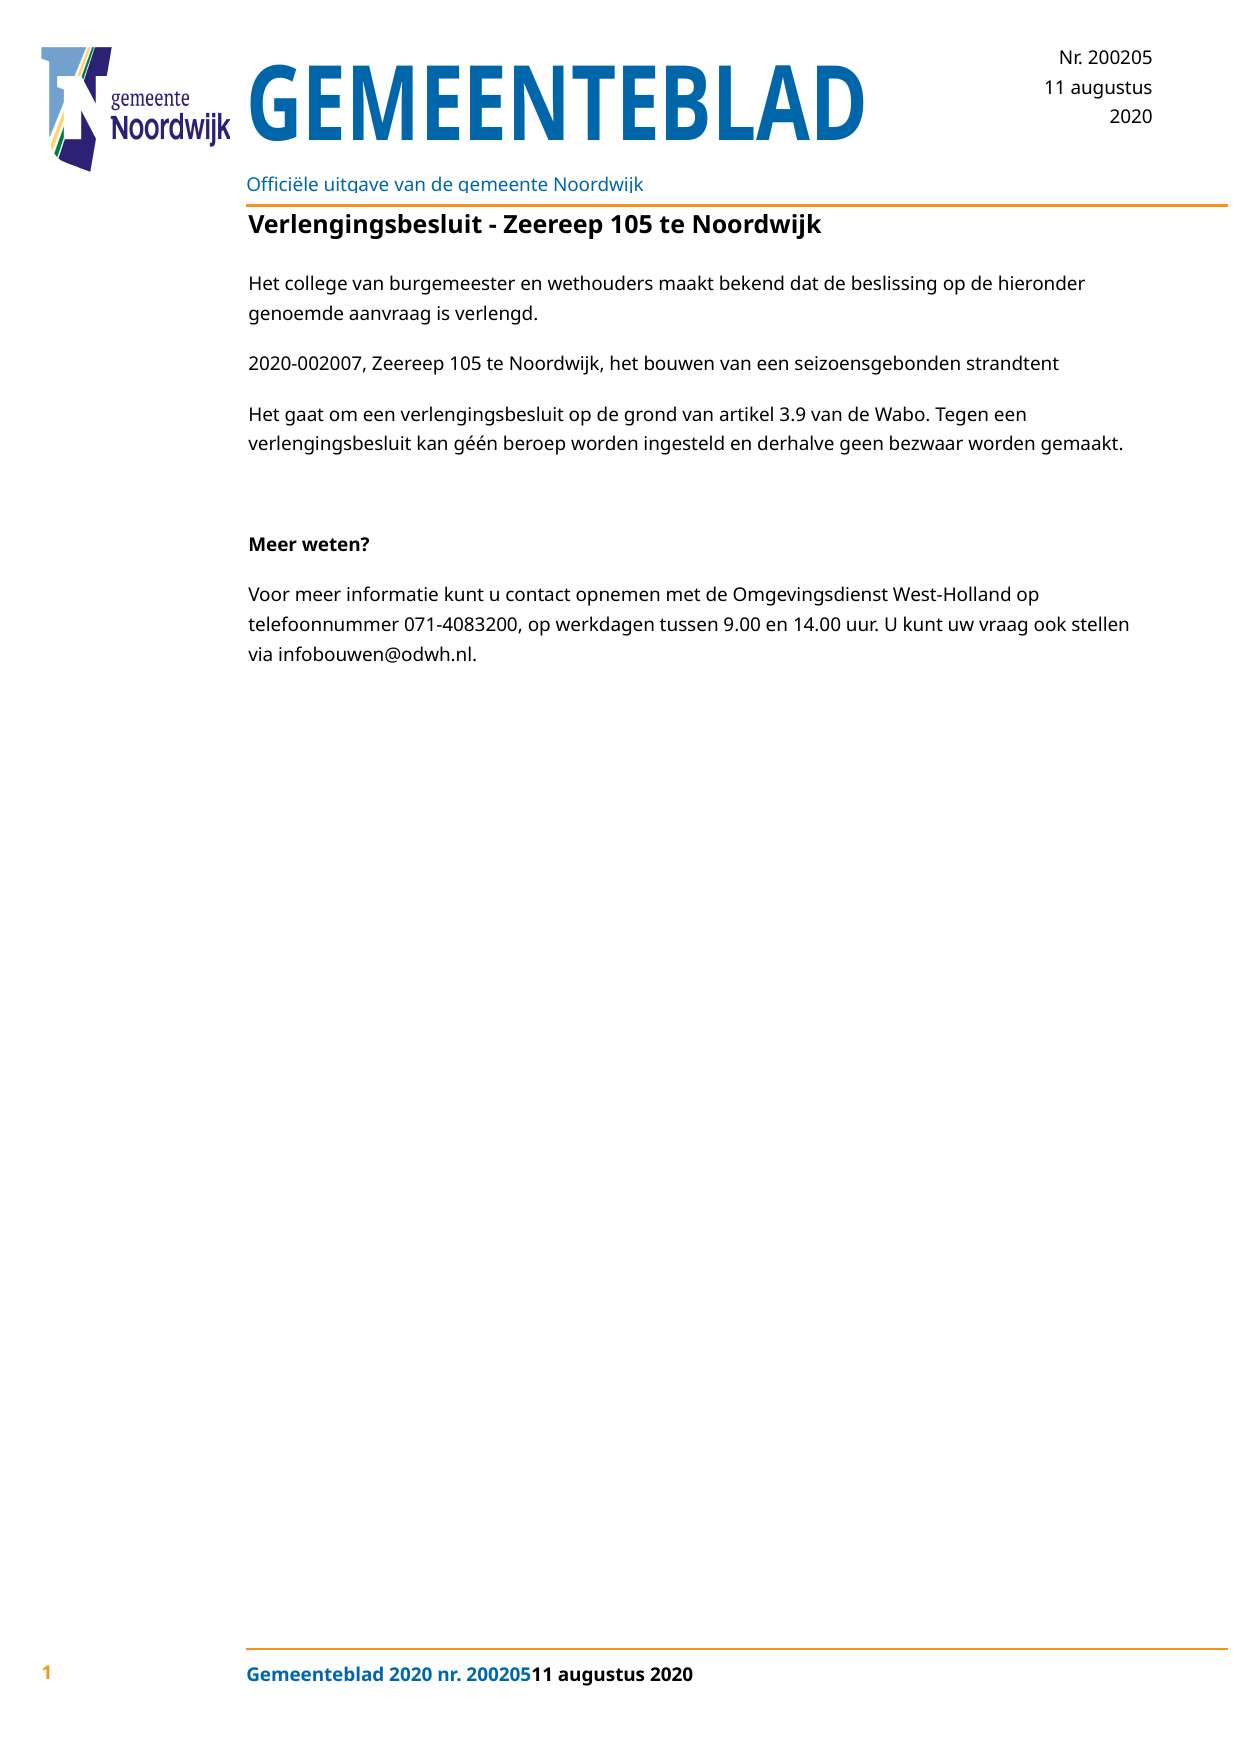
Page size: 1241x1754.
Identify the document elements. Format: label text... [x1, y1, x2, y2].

picture [41, 47, 231, 172]
text Het college van burgemeester en wethouders maakt bekend dat de beslissing op de hieronder genoemde aanvraag is verlengd. [248, 270, 1152, 326]
text Het gaat om een verlengingsbesluit op de grond van artikel 3.9 van de Wabo. Tegen een verlengingsbesluit kan géén beroep worden ingesteld en derhalve geen bezwaar worden gemaakt. [248, 401, 1152, 456]
text Voor meer informatie kunt u contact opnemen met de Omgevingsdienst West-Holland op telefoonnummer 071-4083200, op werkdagen tussen 9.00 en 14.00 uur. U kunt uw vraag ook stellen via infobouwen@odwh.nl. [248, 582, 1152, 666]
text Meer weten? [248, 531, 1152, 557]
text Verlengingsbesluit - Zeereep 105 te Noordwijk [248, 207, 1152, 241]
text 2020-002007, Zeereep 105 te Noordwijk, het bouwen van een seizoensgebonden strandtent [248, 350, 1152, 376]
